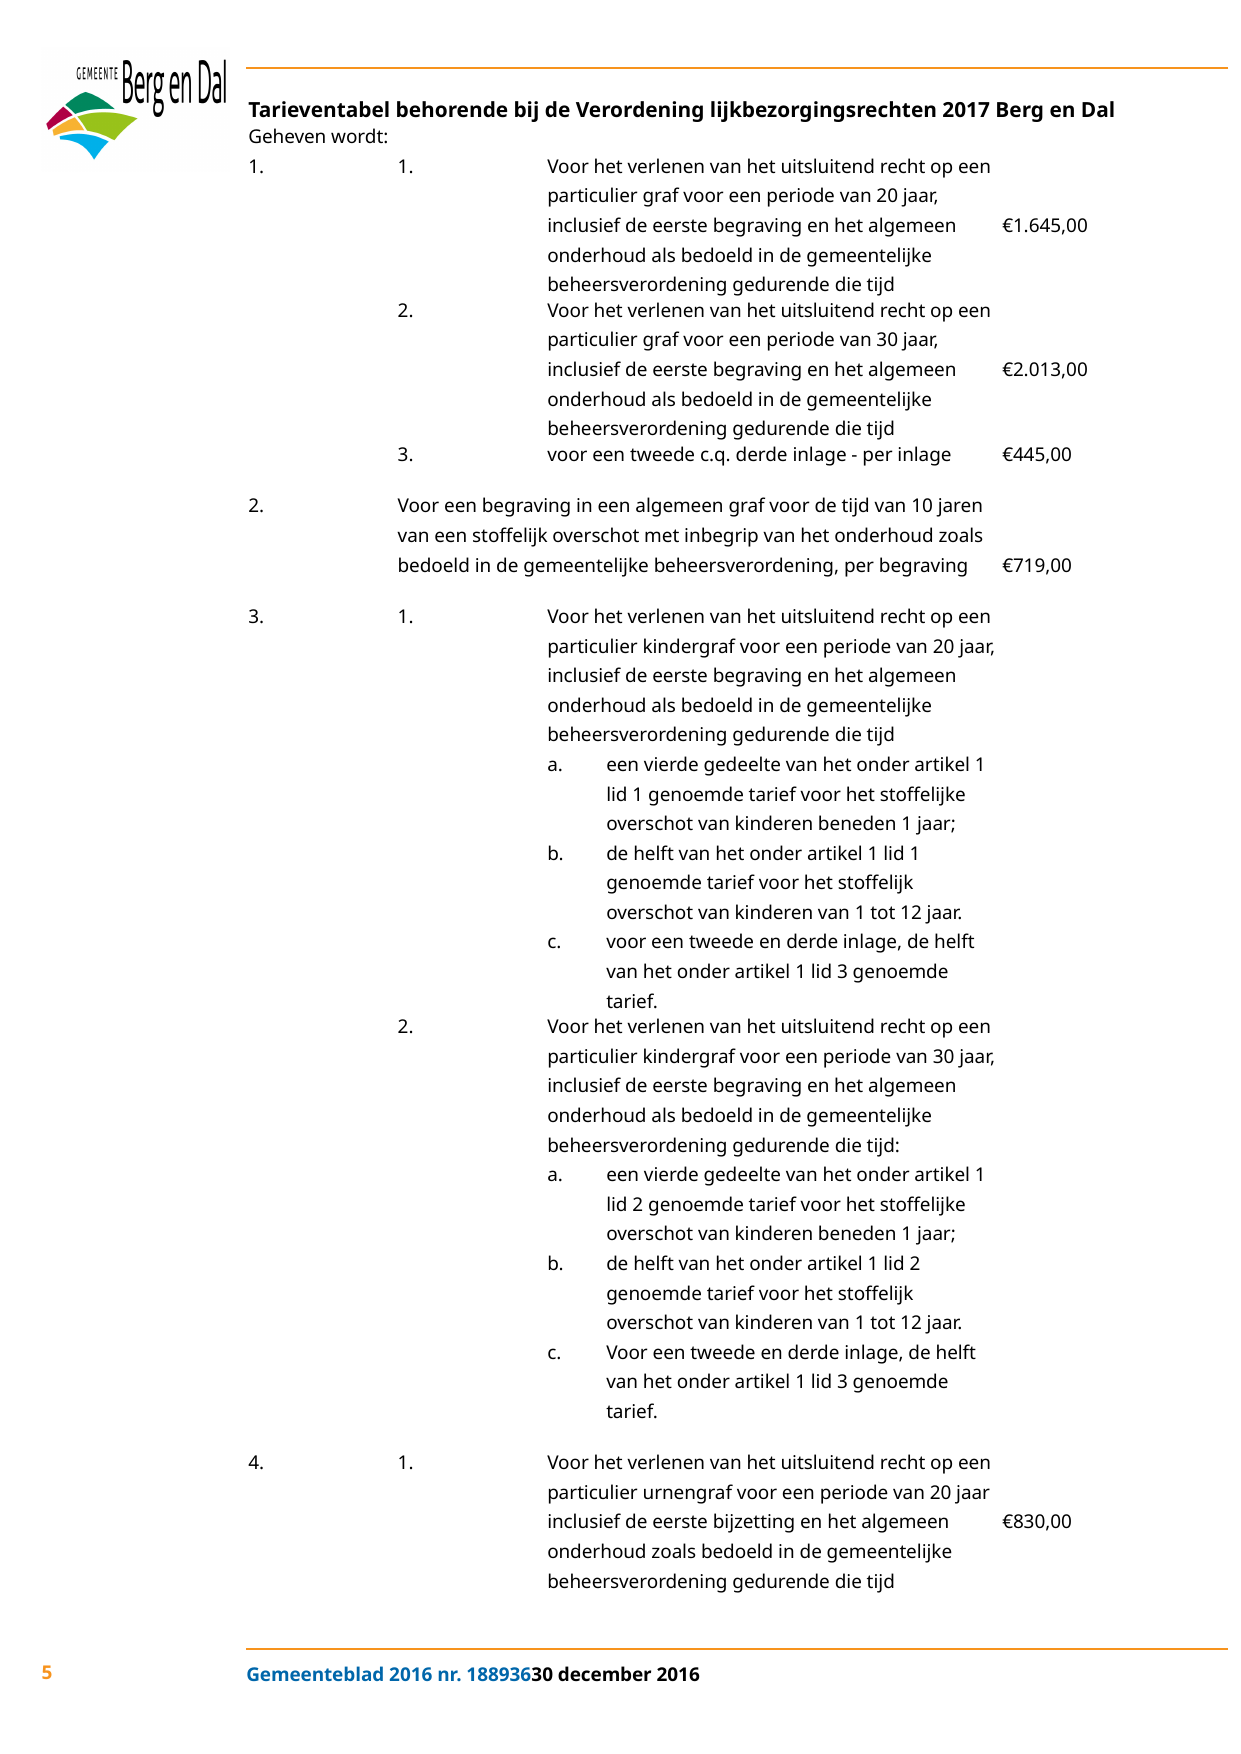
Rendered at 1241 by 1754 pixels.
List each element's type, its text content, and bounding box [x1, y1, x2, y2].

table_cell €830,00 [1002, 1450, 1152, 1594]
table_cell [248, 1014, 397, 1424]
table_cell €2.013,00 [1002, 297, 1152, 441]
picture [41, 47, 231, 172]
table_cell Voor het verlenen van het uitsluitend recht op een particulier graf voor een periode van 30 jaar, inclusief de eerste begraving en het algemeen onderhoud als bedoeld in de gemeentelijke beheersverordening gedurende die tijd [547, 297, 1002, 441]
table_header 1. [248, 153, 397, 297]
table_cell 2. [398, 1014, 547, 1424]
table_header Voor het verlenen van het uitsluitend recht op een particulier graf voor een periode van 20 jaar, inclusief de eerste begraving en het algemeen onderhoud als bedoeld in de gemeentelijke beheersverordening gedurende die tijd [547, 153, 1002, 297]
table_cell [248, 578, 397, 603]
table_cell [398, 467, 547, 493]
table_cell [398, 578, 547, 603]
table_cell Voor een begraving in een algemeen graf voor de tijd van 10 jaren van een stoffelijk overschot met inbegrip van het onderhoud zoals bedoeld in de gemeentelijke beheersverordening, per begraving [398, 493, 1002, 577]
table_cell 1. [398, 1450, 547, 1594]
table_cell 2. [248, 493, 397, 577]
table_cell Voor het verlenen van het uitsluitend recht op een particulier kindergraf voor een periode van 30 jaar, inclusief de eerste begraving en het algemeen onderhoud als bedoeld in de gemeentelijke beheersverordening gedurende die tijd: een vierde gedeelte van het onder artikel 1 lid 2 genoemde tarief voor het stoffelijke overschot van kinderen beneden 1 jaar; de helft van het onder artikel 1 lid 2 genoemde tarief voor het stoffelijk overschot van kinderen van 1 tot 12 jaar. Voor een tweede en derde inlage, de helft van het onder artikel 1 lid 3 genoemde tarief. [547, 1014, 1002, 1424]
text Tarieventabel behorende bij de Verordening lijkbezorgingsrechten 2017 Berg en Dal [248, 95, 1152, 123]
table_cell 2. [398, 297, 547, 441]
table_cell €719,00 [1002, 493, 1152, 577]
table_cell voor een tweede c.q. derde inlage - per inlage [547, 441, 1002, 467]
table_cell [248, 297, 397, 441]
table_cell Voor het verlenen van het uitsluitend recht op een particulier kindergraf voor een periode van 20 jaar, inclusief de eerste begraving en het algemeen onderhoud als bedoeld in de gemeentelijke beheersverordening gedurende die tijd een vierde gedeelte van het onder artikel 1 lid 1 genoemde tarief voor het stoffelijke overschot van kinderen beneden 1 jaar; de helft van het onder artikel 1 lid 1 genoemde tarief voor het stoffelijk overschot van kinderen van 1 tot 12 jaar. voor een tweede en derde inlage, de helft van het onder artikel 1 lid 3 genoemde tarief. [547, 603, 1002, 1013]
table_cell 4. [248, 1450, 397, 1594]
table_cell [398, 1424, 547, 1449]
table_cell [547, 1424, 1002, 1449]
table_cell [1002, 467, 1152, 493]
table_cell [1002, 1424, 1152, 1449]
table_cell [1002, 603, 1152, 1013]
table_cell 3. [248, 603, 397, 1013]
table_cell [547, 467, 1002, 493]
table_cell [248, 441, 397, 467]
table_cell 1. [398, 603, 547, 1013]
table_header 1. [398, 153, 547, 297]
table_cell [547, 578, 1002, 603]
table_header €1.645,00 [1002, 153, 1152, 297]
table_cell 3. [398, 441, 547, 467]
text Geheven wordt: [248, 123, 1152, 149]
table_cell [1002, 1014, 1152, 1424]
table_cell [248, 1424, 397, 1449]
table_cell [248, 467, 397, 493]
table_cell Voor het verlenen van het uitsluitend recht op een particulier urnengraf voor een periode van 20 jaar inclusief de eerste bijzetting en het algemeen onderhoud zoals bedoeld in de gemeentelijke beheersverordening gedurende die tijd [547, 1450, 1002, 1594]
table_cell €445,00 [1002, 441, 1152, 467]
table_cell [1002, 578, 1152, 603]
